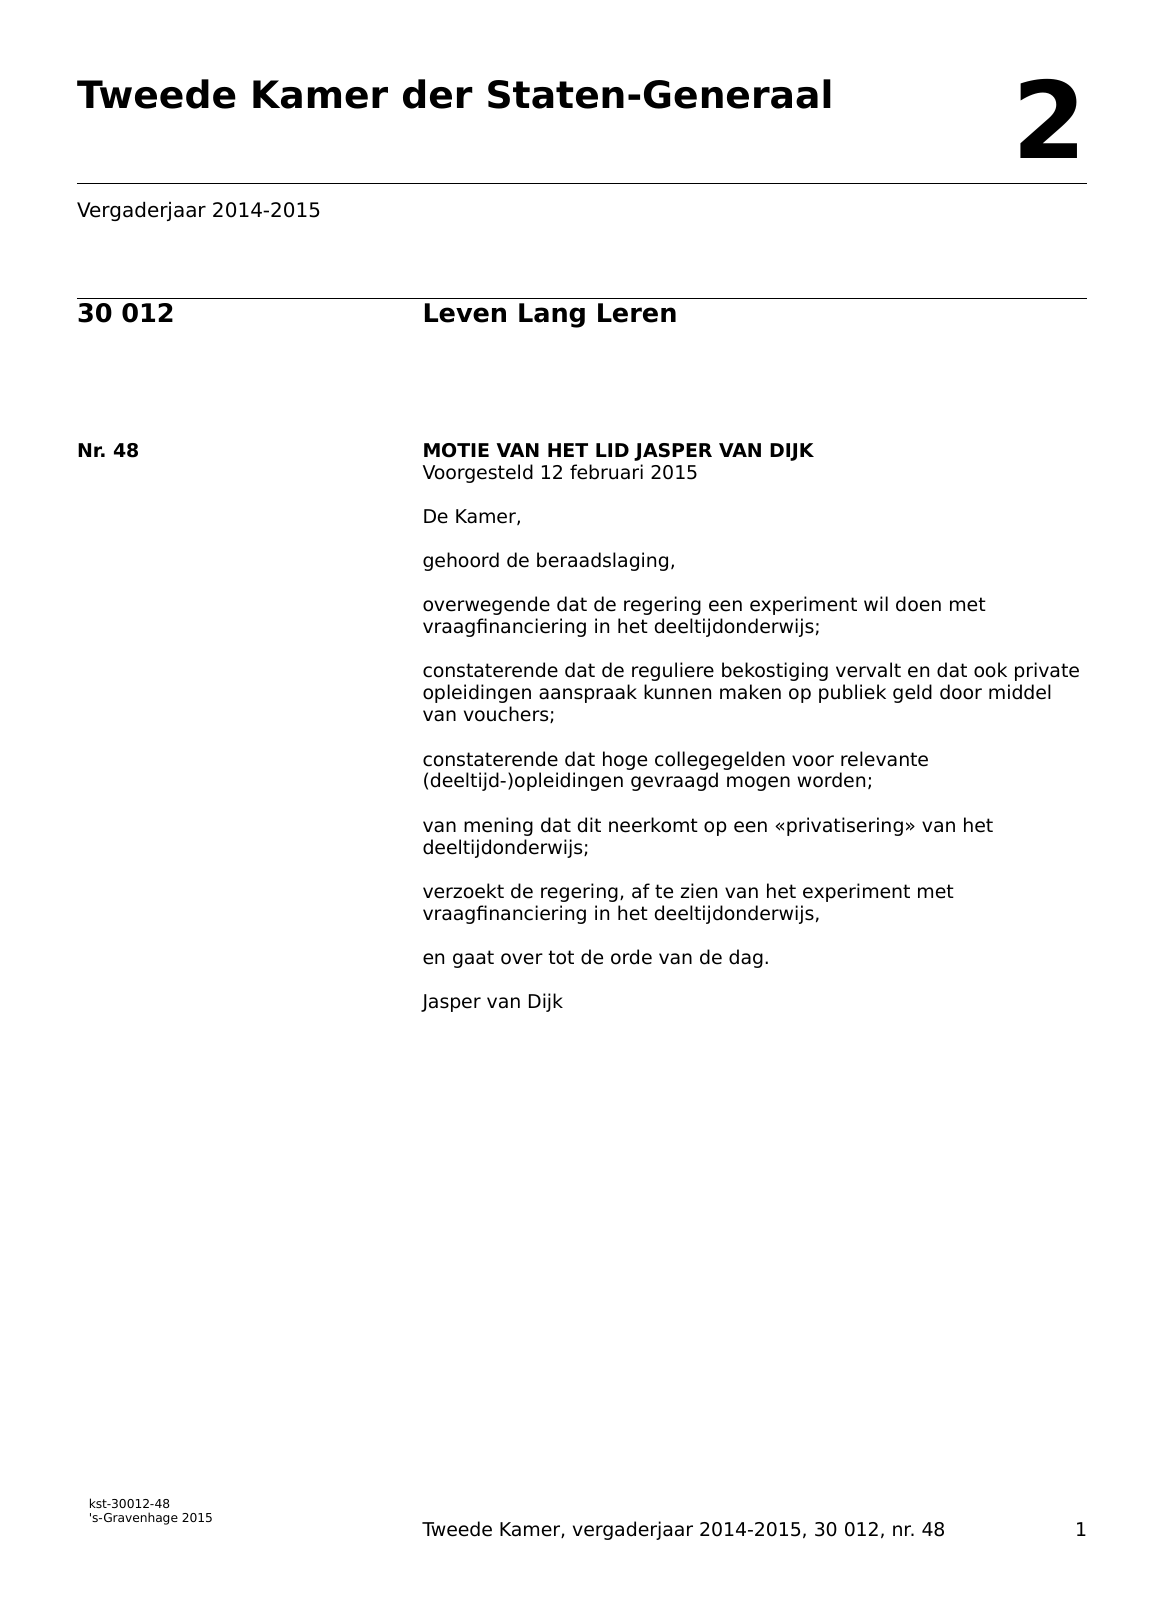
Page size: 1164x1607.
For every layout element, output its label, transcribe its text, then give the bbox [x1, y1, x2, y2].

text Voorgesteld 12 februari 2015 [422, 462, 1087, 484]
text constaterende dat de reguliere bekostiging vervalt en dat ook private opleidingen aanspraak kunnen maken op publiek geld door middel van vouchers; [422, 660, 1087, 726]
table_header 2 [886, 59, 1087, 183]
table_cell Vergaderjaar 2014-2015 [77, 184, 1087, 298]
subtitle 30 012 Leven Lang Leren [77, 299, 1087, 329]
text constaterende dat hoge collegegelden voor relevante (deeltijd-)opleidingen gevraagd mogen worden; [422, 748, 1087, 792]
text gehoord de beraadslaging, [422, 550, 1087, 572]
text kst-30012-48 [88, 1497, 323, 1511]
text en gaat over tot de orde van de dag. [422, 947, 1087, 969]
text van mening dat dit neerkomt op een «privatisering» van het deeltijdonderwijs; [422, 814, 1087, 858]
table_header Tweede Kamer der Staten-Generaal [77, 59, 886, 183]
text De Kamer, [422, 506, 1087, 528]
text Jasper van Dijk [422, 991, 1087, 1013]
text 's-Gravenhage 2015 [88, 1511, 323, 1525]
subtitle Nr. 48 MOTIE VAN HET LID JASPER VAN DIJK [77, 440, 1087, 462]
text overwegende dat de regering een experiment wil doen met vraagfinanciering in het deeltijdonderwijs; [422, 594, 1087, 638]
text verzoekt de regering, af te zien van het experiment met vraagfinanciering in het deeltijdonderwijs, [422, 881, 1087, 925]
